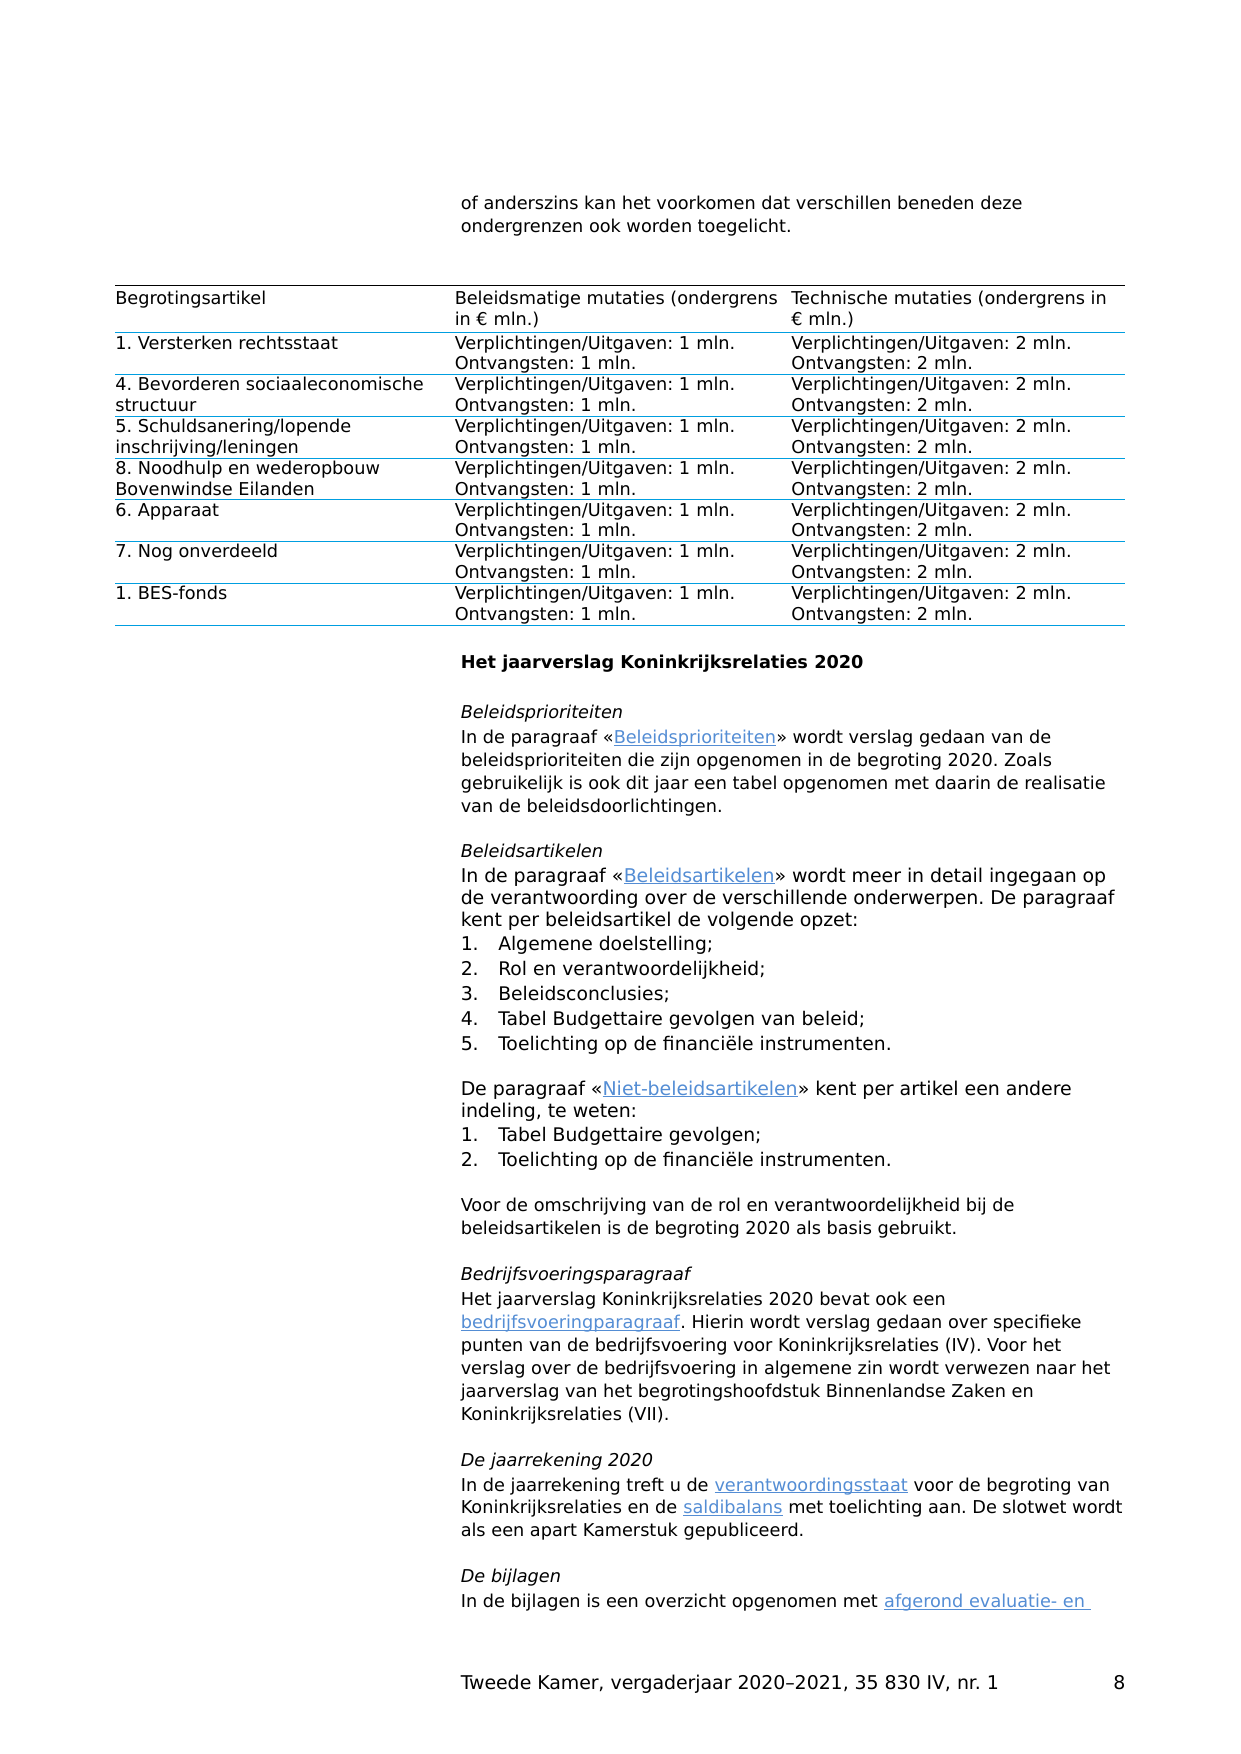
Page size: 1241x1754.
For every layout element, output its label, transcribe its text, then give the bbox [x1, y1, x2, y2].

text Het jaarverslag Koninkrijksrelaties 2020 bevat ook een bedrijfsvoeringparagraaf. Hierin wordt verslag gedaan over specifieke punten van de bedrijfsvoering voor Koninkrijksrelaties (IV). Voor het verslag over de bedrijfsvoering in algemene zin wordt verwezen naar het jaarverslag van het begrotingshoofdstuk Binnenlandse Zaken en Koninkrijksrelaties (VII). [461, 1287, 1125, 1425]
text Bedrijfsvoeringsparagraaf [461, 1262, 1125, 1285]
table_cell 7. Nog onverdeeld [115, 542, 452, 583]
text De bijlagen [461, 1564, 1125, 1587]
list Algemene doelstelling; [461, 931, 1125, 956]
text In de jaarrekening treft u de verantwoordingsstaat voor de begroting van Koninkrijksrelaties en de saldibalans met toelichting aan. De slotwet wordt als een apart Kamerstuk gepubliceerd. [461, 1473, 1125, 1541]
table_cell Technische mutaties (ondergrens in € mln.) [788, 286, 1125, 332]
table_cell Verplichtingen/Uitgaven: 2 mln. Ontvangsten: 2 mln. [788, 333, 1125, 374]
table_cell 4. Bevorderen sociaaleconomische structuur [115, 375, 452, 416]
table_cell 5. Schuldsanering/lopende inschrijving/leningen [115, 417, 452, 457]
table_cell Verplichtingen/Uitgaven: 2 mln. Ontvangsten: 2 mln. [788, 375, 1125, 416]
table_cell Verplichtingen/Uitgaven: 1 mln. Ontvangsten: 1 mln. [452, 584, 788, 624]
text In de bijlagen is een overzicht opgenomen met afgerond evaluatie- en [461, 1589, 1125, 1612]
table_cell Begrotingsartikel [115, 286, 452, 332]
table_cell Verplichtingen/Uitgaven: 2 mln. Ontvangsten: 2 mln. [788, 584, 1125, 624]
table_cell 1. BES-fonds [115, 584, 452, 624]
table_cell Verplichtingen/Uitgaven: 2 mln. Ontvangsten: 2 mln. [788, 417, 1125, 457]
text In de paragraaf «Beleidsprioriteiten» wordt verslag gedaan van de beleidsprioriteiten die zijn opgenomen in de begroting 2020. Zoals gebruikelijk is ook dit jaar een tabel opgenomen met daarin de realisatie van de beleidsdoorlichtingen. [461, 725, 1125, 817]
table_cell 6. Apparaat [115, 500, 452, 541]
text of anderszins kan het voorkomen dat verschillen beneden deze ondergrenzen ook worden toegelicht. [461, 191, 1125, 237]
table_cell Verplichtingen/Uitgaven: 1 mln. Ontvangsten: 1 mln. [452, 542, 788, 583]
table_cell Verplichtingen/Uitgaven: 1 mln. Ontvangsten: 1 mln. [452, 333, 788, 374]
table_cell 1. Versterken rechtsstaat [115, 333, 452, 374]
text Voor de omschrijving van de rol en verantwoordelijkheid bij de beleidsartikelen is de begroting 2020 als basis gebruikt. [461, 1193, 1125, 1239]
text In de paragraaf «Beleidsartikelen» wordt meer in detail ingegaan op de verantwoording over de verschillende onderwerpen. De paragraaf kent per beleidsartikel de volgende opzet: [461, 864, 1125, 931]
list Tabel Budgettaire gevolgen van beleid; [461, 1006, 1125, 1031]
text Beleidsartikelen [461, 839, 1125, 862]
table_cell Beleidsmatige mutaties (ondergrens in € mln.) [452, 286, 788, 332]
table_cell Verplichtingen/Uitgaven: 1 mln. Ontvangsten: 1 mln. [452, 375, 788, 416]
table_cell Verplichtingen/Uitgaven: 2 mln. Ontvangsten: 2 mln. [788, 542, 1125, 583]
table_cell Verplichtingen/Uitgaven: 2 mln. Ontvangsten: 2 mln. [788, 459, 1125, 499]
text De jaarrekening 2020 [461, 1448, 1125, 1471]
list Beleidsconclusies; [461, 981, 1125, 1006]
list Rol en verantwoordelijkheid; [461, 956, 1125, 981]
list Toelichting op de financiële instrumenten. [461, 1031, 1125, 1056]
table_cell Verplichtingen/Uitgaven: 1 mln. Ontvangsten: 1 mln. [452, 500, 788, 541]
table_header Tabel 1 Omvang begrotingsartikel (stand ontwerpbegroting) in € mln. [115, 260, 1125, 284]
text Beleidsprioriteiten [461, 700, 1125, 723]
text De paragraaf «Niet-beleidsartikelen» kent per artikel een andere indeling, te weten: [461, 1077, 1125, 1121]
table_cell Verplichtingen/Uitgaven: 1 mln. Ontvangsten: 1 mln. [452, 459, 788, 499]
table_cell Verplichtingen/Uitgaven: 2 mln. Ontvangsten: 2 mln. [788, 500, 1125, 541]
table_cell 8. Noodhulp en wederopbouw Bovenwindse Eilanden [115, 459, 452, 499]
list Toelichting op de financiële instrumenten. [461, 1146, 1125, 1171]
list Tabel Budgettaire gevolgen; [461, 1121, 1125, 1146]
text Het jaarverslag Koninkrijksrelaties 2020 [461, 650, 1125, 673]
table_cell Verplichtingen/Uitgaven: 1 mln. Ontvangsten: 1 mln. [452, 417, 788, 457]
